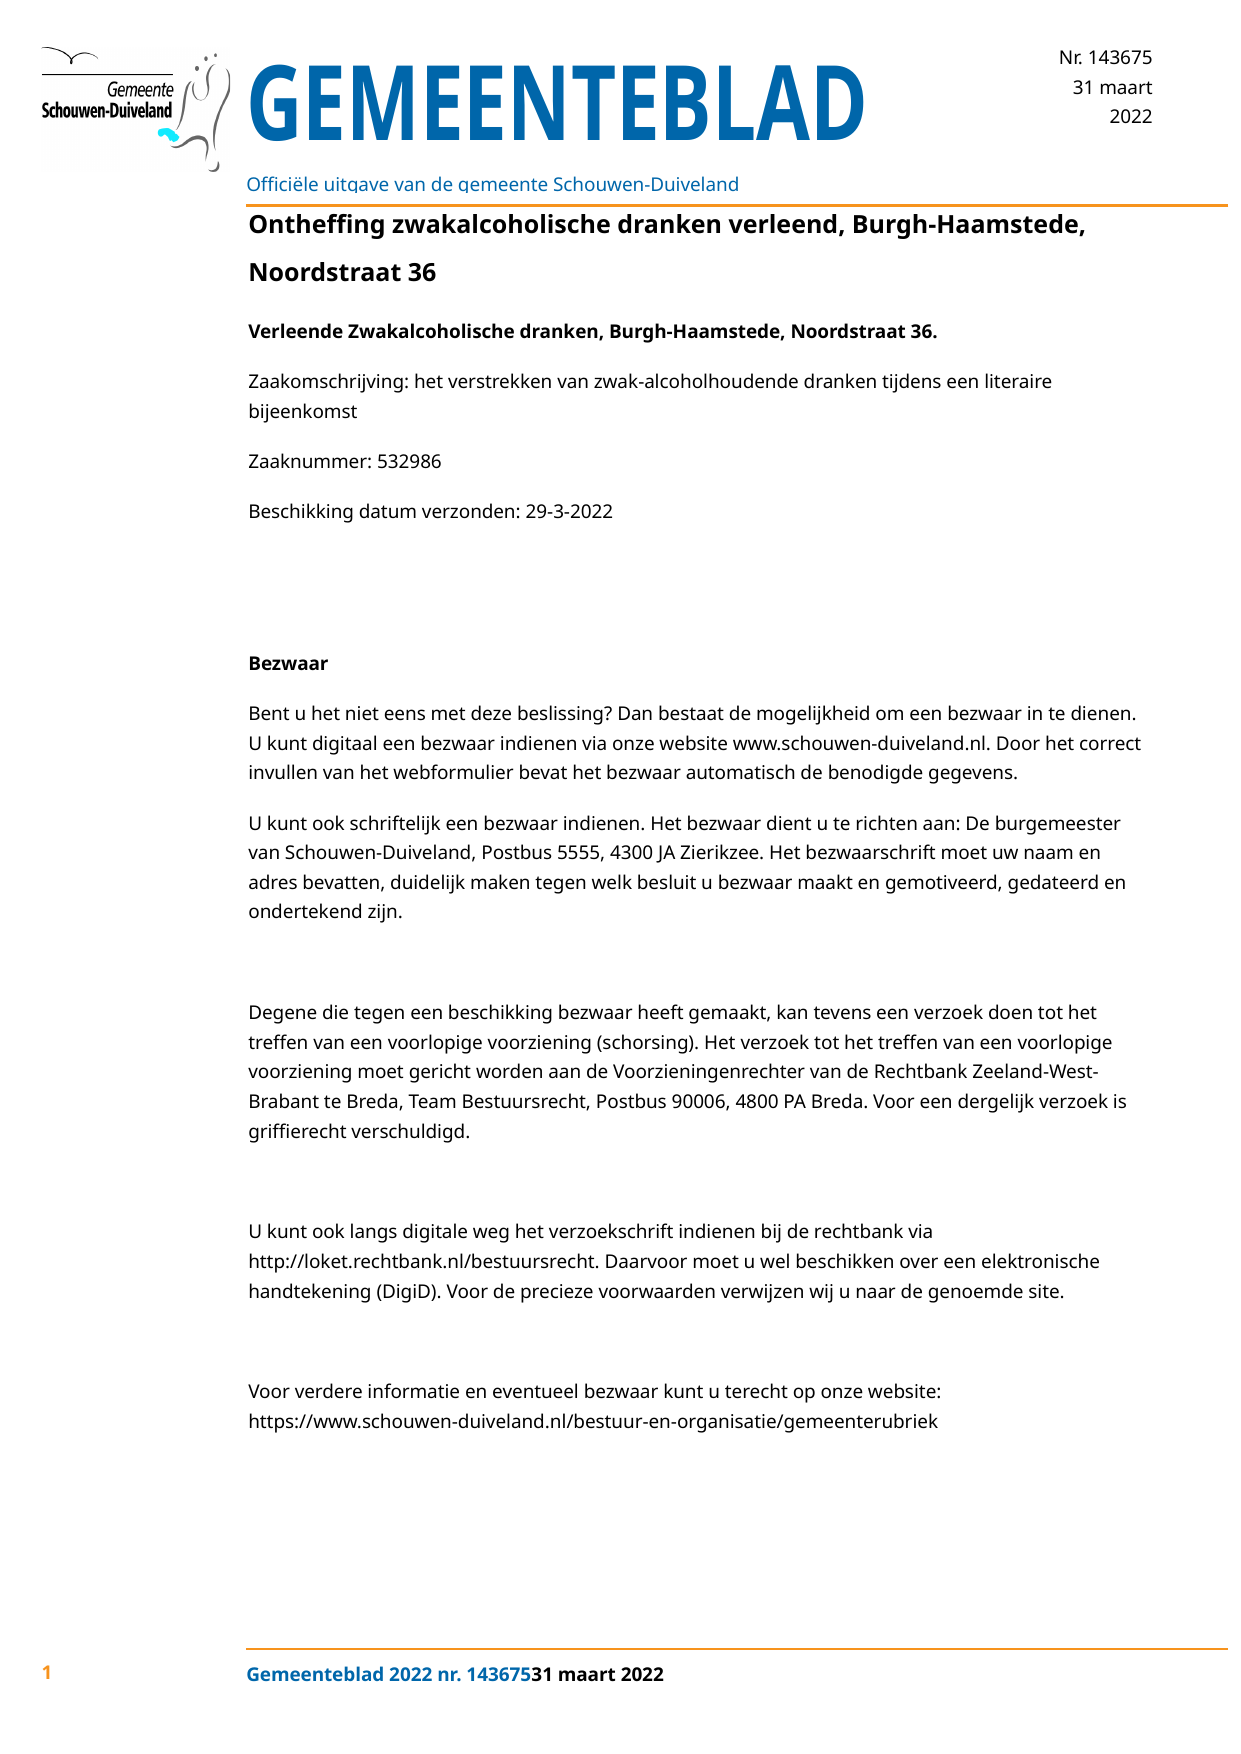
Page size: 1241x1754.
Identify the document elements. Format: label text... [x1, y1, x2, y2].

text Beschikking datum verzonden: 29-3-2022 [248, 499, 1152, 524]
text Bezwaar [248, 650, 1152, 676]
text U kunt ook schriftelijk een bezwaar indienen. Het bezwaar dient u te richten aan: De burgemeester van Schouwen-Duiveland, Postbus 5555, 4300 JA Zierikzee. Het bezwaarschrift moet uw naam en adres bevatten, duidelijk maken tegen welk besluit u bezwaar maakt en gemotiveerd, gedateerd en ondertekend zijn. [248, 810, 1152, 924]
text Voor verdere informatie en eventueel bezwaar kunt u terecht op onze website: https://www.schouwen-duiveland.nl/bestuur-en-organisatie/gemeenterubriek [248, 1379, 1152, 1434]
text Verleende Zwakalcoholische dranken, Burgh-Haamstede, Noordstraat 36. [248, 318, 1152, 344]
picture [41, 47, 231, 172]
text Zaakomschrijving: het verstrekken van zwak-alcoholhoudende dranken tijdens een literaire bijeenkomst [248, 368, 1152, 424]
text Bent u het niet eens met deze beslissing? Dan bestaat de mogelijkheid om een bezwaar in te dienen. U kunt digitaal een bezwaar indienen via onze website www.schouwen-duiveland.nl. Door het correct invullen van het webformulier bevat het bezwaar automatisch de benodigde gegevens. [248, 700, 1152, 785]
text U kunt ook langs digitale weg het verzoekschrift indienen bij de rechtbank via http://loket.rechtbank.nl/bestuursrecht. Daarvoor moet u wel beschikken over een elektronische handtekening (DigiD). Voor de precieze voorwaarden verwijzen wij u naar de genoemde site. [248, 1219, 1152, 1304]
text Ontheffing zwakalcoholische dranken verleend, Burgh-Haamstede, Noordstraat 36 [248, 207, 1152, 288]
text Degene die tegen een beschikking bezwaar heeft gemaakt, kan tevens een verzoek doen tot het treffen van een voorlopige voorziening (schorsing). Het verzoek tot het treffen van een voorlopige voorziening moet gericht worden aan de Voorzieningenrechter van de Rechtbank Zeeland-West-Brabant te Breda, Team Bestuursrecht, Postbus 90006, 4800 PA Breda. Voor een dergelijk verzoek is griffierecht verschuldigd. [248, 999, 1152, 1144]
text Zaaknummer: 532986 [248, 448, 1152, 474]
